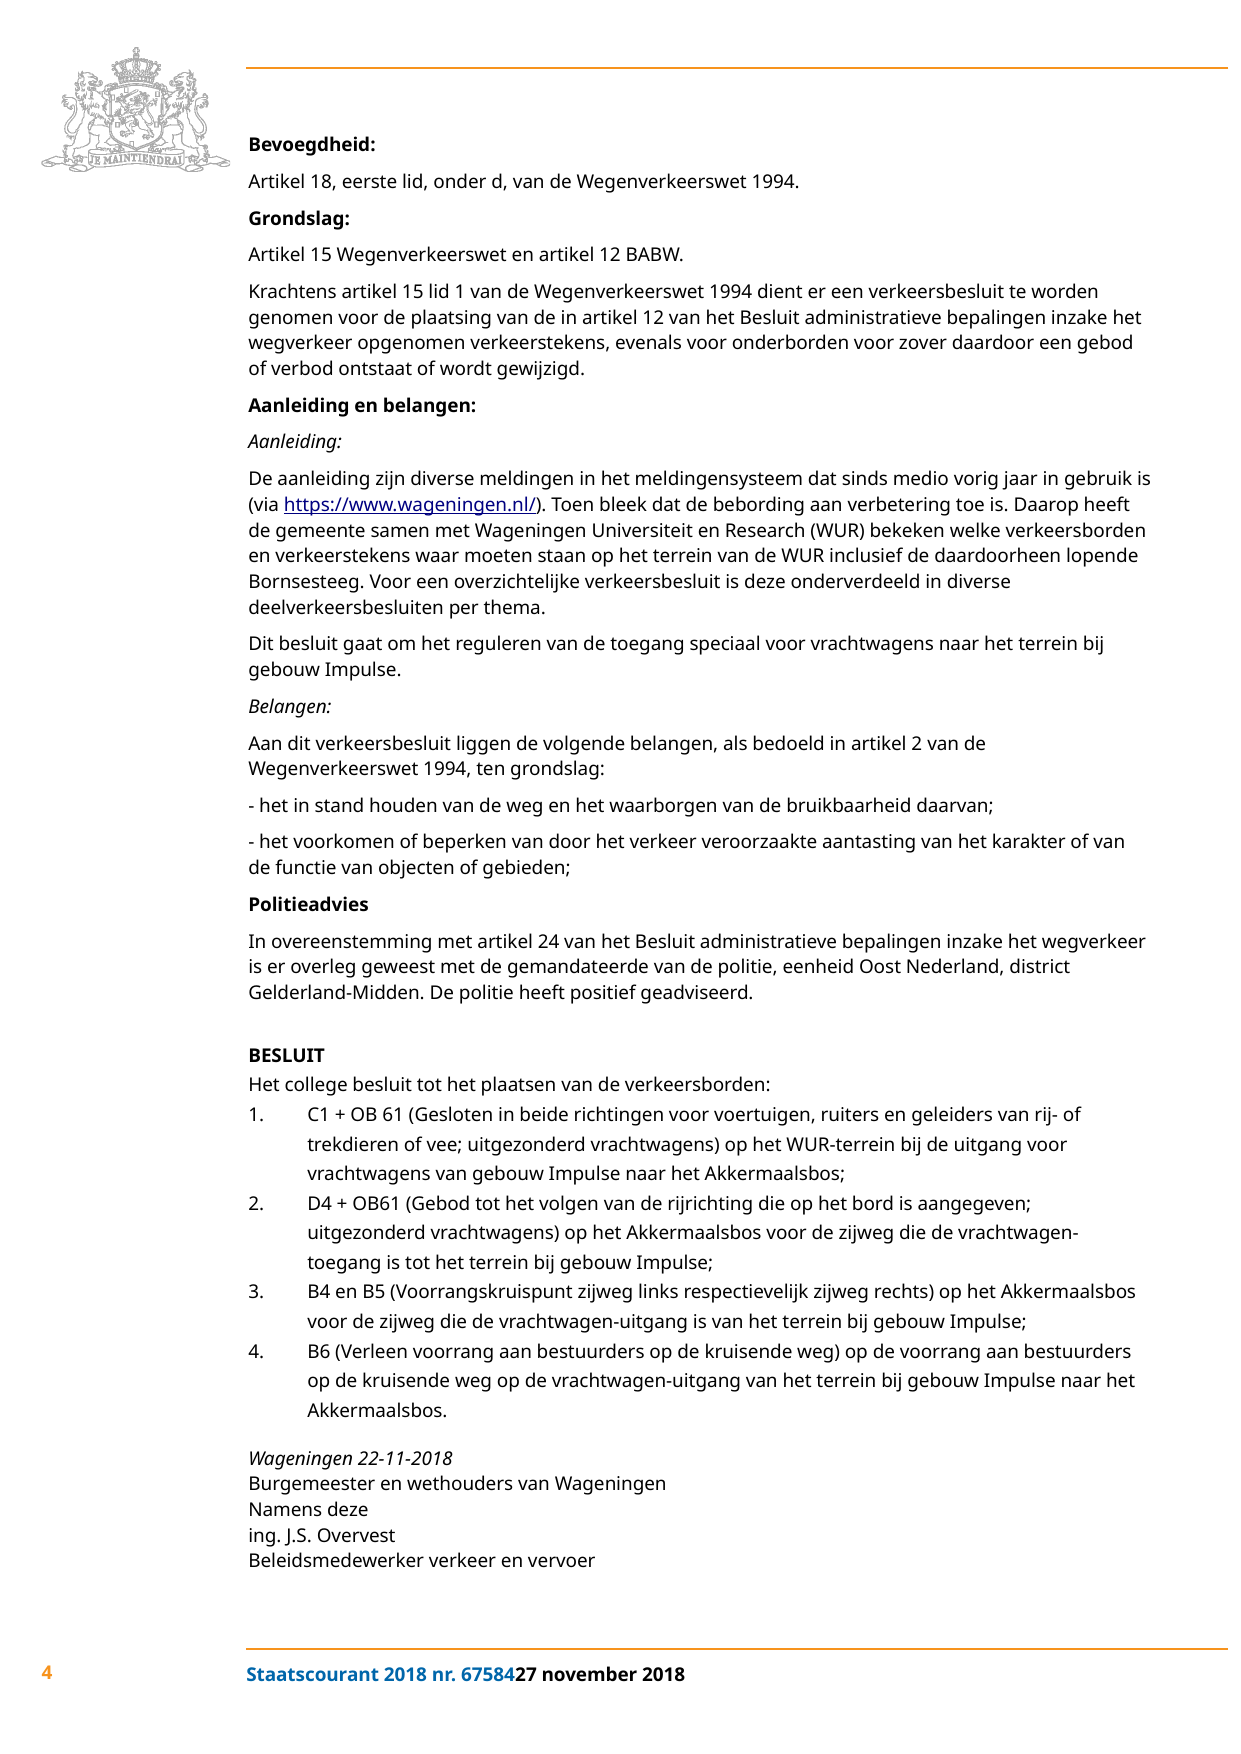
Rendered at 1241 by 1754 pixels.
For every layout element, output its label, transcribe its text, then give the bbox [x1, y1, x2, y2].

picture [41, 47, 231, 172]
text Aan dit verkeersbesluit liggen de volgende belangen, als bedoeld in artikel 2 van de Wegenverkeerswet 1994, ten grondslag: [248, 730, 1152, 781]
text Burgemeester en wethouders van Wageningen [248, 1471, 1152, 1496]
text BESLUIT [248, 1042, 1152, 1068]
list C1 + OB 61 (Gesloten in beide richtingen voor voertuigen, ruiters en geleiders van rij- of trekdieren of vee; uitgezonderd vrachtwagens) op het WUR-terrein bij de uitgang voor vrachtwagens van gebouw Impulse naar het Akkermaalsbos; [248, 1101, 1152, 1186]
text Het college besluit tot het plaatsen van de verkeersborden: [248, 1072, 1152, 1097]
text In overeenstemming met artikel 24 van het Besluit administratieve bepalingen inzake het wegverkeer is er overleg geweest met de gemandateerde van de politie, eenheid Oost Nederland, district Gelderland-Midden. De politie heeft positief geadviseerd. [248, 928, 1152, 1005]
list B6 (Verleen voorrang aan bestuurders op de kruisende weg) op de voorrang aan bestuurders op de kruisende weg op de vrachtwagen-uitgang van het terrein bij gebouw Impulse naar het Akkermaalsbos. [248, 1338, 1152, 1423]
text Namens deze [248, 1496, 1152, 1522]
text Beleidsmedewerker verkeer en vervoer [248, 1548, 1152, 1573]
text ing. J.S. Overvest [248, 1522, 1152, 1548]
text Dit besluit gaat om het reguleren van de toegang speciaal voor vrachtwagens naar het terrein bij gebouw Impulse. [248, 631, 1152, 682]
text Artikel 18, eerste lid, onder d, van de Wegenverkeerswet 1994. [248, 168, 1152, 194]
text - het in stand houden van de weg en het waarborgen van de bruikbaarheid daarvan; [248, 792, 1152, 818]
text Aanleiding: [248, 429, 1152, 454]
text De aanleiding zijn diverse meldingen in het meldingensysteem dat sinds medio vorig jaar in gebruik is (via https://www.wageningen.nl/). Toen bleek dat de bebording aan verbetering toe is. Daarop heeft de gemeente samen met Wageningen Universiteit en Research (WUR) bekeken welke verkeersborden en verkeerstekens waar moeten staan op het terrein van de WUR inclusief de daardoorheen lopende Bornsesteeg. Voor een overzichtelijke verkeersbesluit is deze onderverdeeld in diverse deelverkeersbesluiten per thema. [248, 465, 1152, 620]
text Grondslag: [248, 205, 1152, 231]
text Belangen: [248, 693, 1152, 719]
list B4 en B5 (Voorrangskruispunt zijweg links respectievelijk zijweg rechts) op het Akkermaalsbos voor de zijweg die de vrachtwagen-uitgang is van het terrein bij gebouw Impulse; [248, 1279, 1152, 1334]
text Wageningen 22-11-2018 [248, 1445, 1152, 1471]
list D4 + OB61 (Gebod tot het volgen van de rijrichting die op het bord is aangegeven; uitgezonderd vrachtwagens) op het Akkermaalsbos voor de zijweg die de vrachtwagen-toegang is tot het terrein bij gebouw Impulse; [248, 1190, 1152, 1275]
text Politieadvies [248, 891, 1152, 917]
text Bevoegdheid: [248, 131, 1152, 157]
text Krachtens artikel 15 lid 1 van de Wegenverkeerswet 1994 dient er een verkeersbesluit te worden genomen voor de plaatsing van de in artikel 12 van het Besluit administratieve bepalingen inzake het wegverkeer opgenomen verkeerstekens, evenals voor onderborden voor zover daardoor een gebod of verbod ontstaat of wordt gewijzigd. [248, 278, 1152, 381]
text Aanleiding en belangen: [248, 392, 1152, 418]
text - het voorkomen of beperken van door het verkeer veroorzaakte aantasting van het karakter of van de functie van objecten of gebieden; [248, 829, 1152, 880]
text Artikel 15 Wegenverkeerswet en artikel 12 BABW. [248, 241, 1152, 267]
